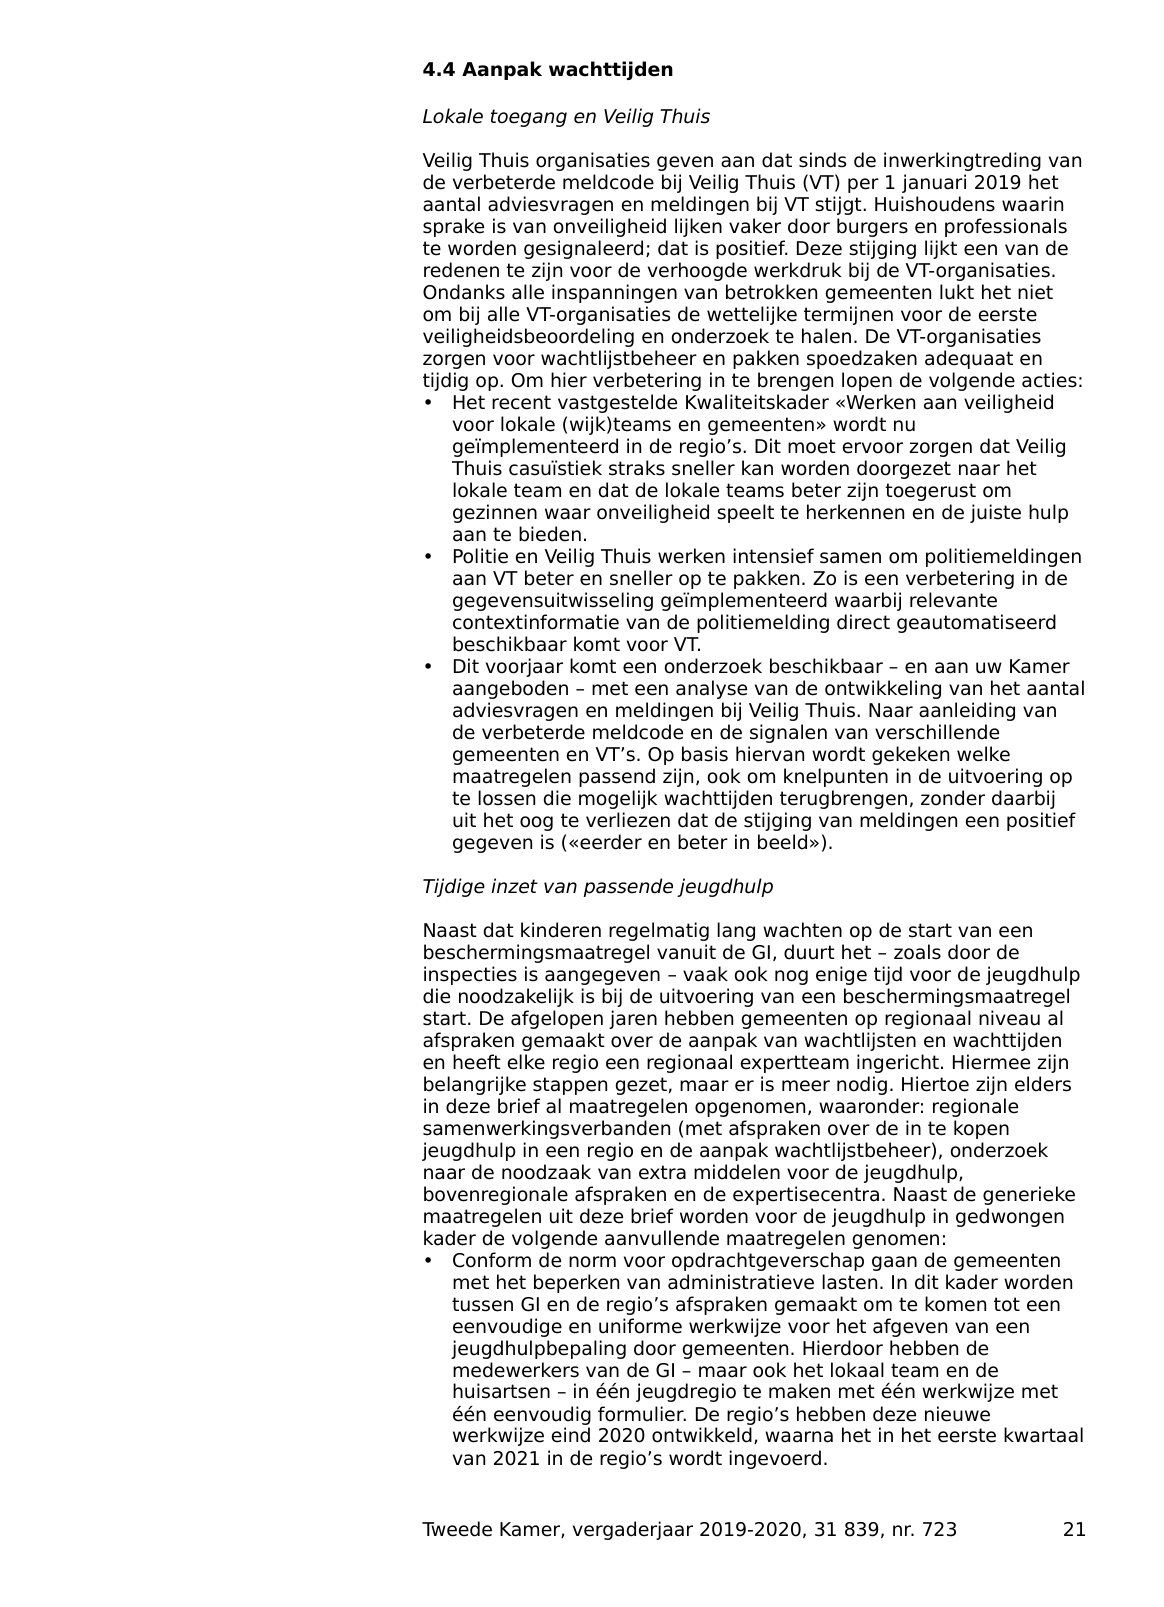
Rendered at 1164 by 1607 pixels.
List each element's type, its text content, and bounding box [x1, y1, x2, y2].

text Veilig Thuis organisaties geven aan dat sinds de inwerkingtreding van de verbeterde meldcode bij Veilig Thuis (VT) per 1 januari 2019 het aantal adviesvragen en meldingen bij VT stijgt. Huishoudens waarin sprake is van onveiligheid lijken vaker door burgers en professionals te worden gesignaleerd; dat is positief. Deze stijging lijkt een van de redenen te zijn voor de verhoogde werkdruk bij de VT-organisaties. Ondanks alle inspanningen van betrokken gemeenten lukt het niet om bij alle VT-organisaties de wettelijke termijnen voor de eerste veiligheidsbeoordeling en onderzoek te halen. De VT-organisaties zorgen voor wachtlijstbeheer en pakken spoedzaken adequaat en tijdig op. Om hier verbetering in te brengen lopen de volgende acties: [422, 150, 1087, 392]
text • Conform de norm voor opdrachtgeverschap gaan de gemeenten met het beperken van administratieve lasten. In dit kader worden tussen GI en de regio’s afspraken gemaakt om te komen tot een eenvoudige en uniforme werkwijze voor het afgeven van een jeugdhulpbepaling door gemeenten. Hierdoor hebben de medewerkers van de GI – maar ook het lokaal team en de huisartsen – in één jeugdregio te maken met één werkwijze met één eenvoudig formulier. De regio’s hebben deze nieuwe werkwijze eind 2020 ontwikkeld, waarna het in het eerste kwartaal van 2021 in de regio’s wordt ingevoerd. [422, 1249, 1087, 1469]
text • Het recent vastgestelde Kwaliteitskader «Werken aan veiligheid voor lokale (wijk)teams en gemeenten» wordt nu geïmplementeerd in de regio’s. Dit moet ervoor zorgen dat Veilig Thuis casuïstiek straks sneller kan worden doorgezet naar het lokale team en dat de lokale teams beter zijn toegerust om gezinnen waar onveiligheid speelt te herkennen en de juiste hulp aan te bieden. [422, 392, 1087, 546]
text • Politie en Veilig Thuis werken intensief samen om politiemeldingen aan VT beter en sneller op te pakken. Zo is een verbetering in de gegevensuitwisseling geïmplementeerd waarbij relevante contextinformatie van de politiemelding direct geautomatiseerd beschikbaar komt voor VT. [422, 546, 1087, 656]
subtitle Lokale toegang en Veilig Thuis [422, 106, 1087, 128]
text Naast dat kinderen regelmatig lang wachten op de start van een beschermingsmaatregel vanuit de GI, duurt het – zoals door de inspecties is aangegeven – vaak ook nog enige tijd voor de jeugdhulp die noodzakelijk is bij de uitvoering van een beschermingsmaatregel start. De afgelopen jaren hebben gemeenten op regionaal niveau al afspraken gemaakt over de aanpak van wachtlijsten en wachttijden en heeft elke regio een regionaal expertteam ingericht. Hiermee zijn belangrijke stappen gezet, maar er is meer nodig. Hiertoe zijn elders in deze brief al maatregelen opgenomen, waaronder: regionale samenwerkingsverbanden (met afspraken over de in te kopen jeugdhulp in een regio en de aanpak wachtlijstbeheer), onderzoek naar de noodzaak van extra middelen voor de jeugdhulp, bovenregionale afspraken en de expertisecentra. Naast de generieke maatregelen uit deze brief worden voor de jeugdhulp in gedwongen kader de volgende aanvullende maatregelen genomen: [422, 920, 1087, 1249]
subtitle 4.4 Aanpak wachttijden [422, 59, 1087, 81]
text • Dit voorjaar komt een onderzoek beschikbaar – en aan uw Kamer aangeboden – met een analyse van de ontwikkeling van het aantal adviesvragen en meldingen bij Veilig Thuis. Naar aanleiding van de verbeterde meldcode en de signalen van verschillende gemeenten en VT’s. Op basis hiervan wordt gekeken welke maatregelen passend zijn, ook om knelpunten in de uitvoering op te lossen die mogelijk wachttijden terugbrengen, zonder daarbij uit het oog te verliezen dat de stijging van meldingen een positief gegeven is («eerder en beter in beeld»). [422, 656, 1087, 853]
subtitle Tijdige inzet van passende jeugdhulp [422, 876, 1087, 898]
